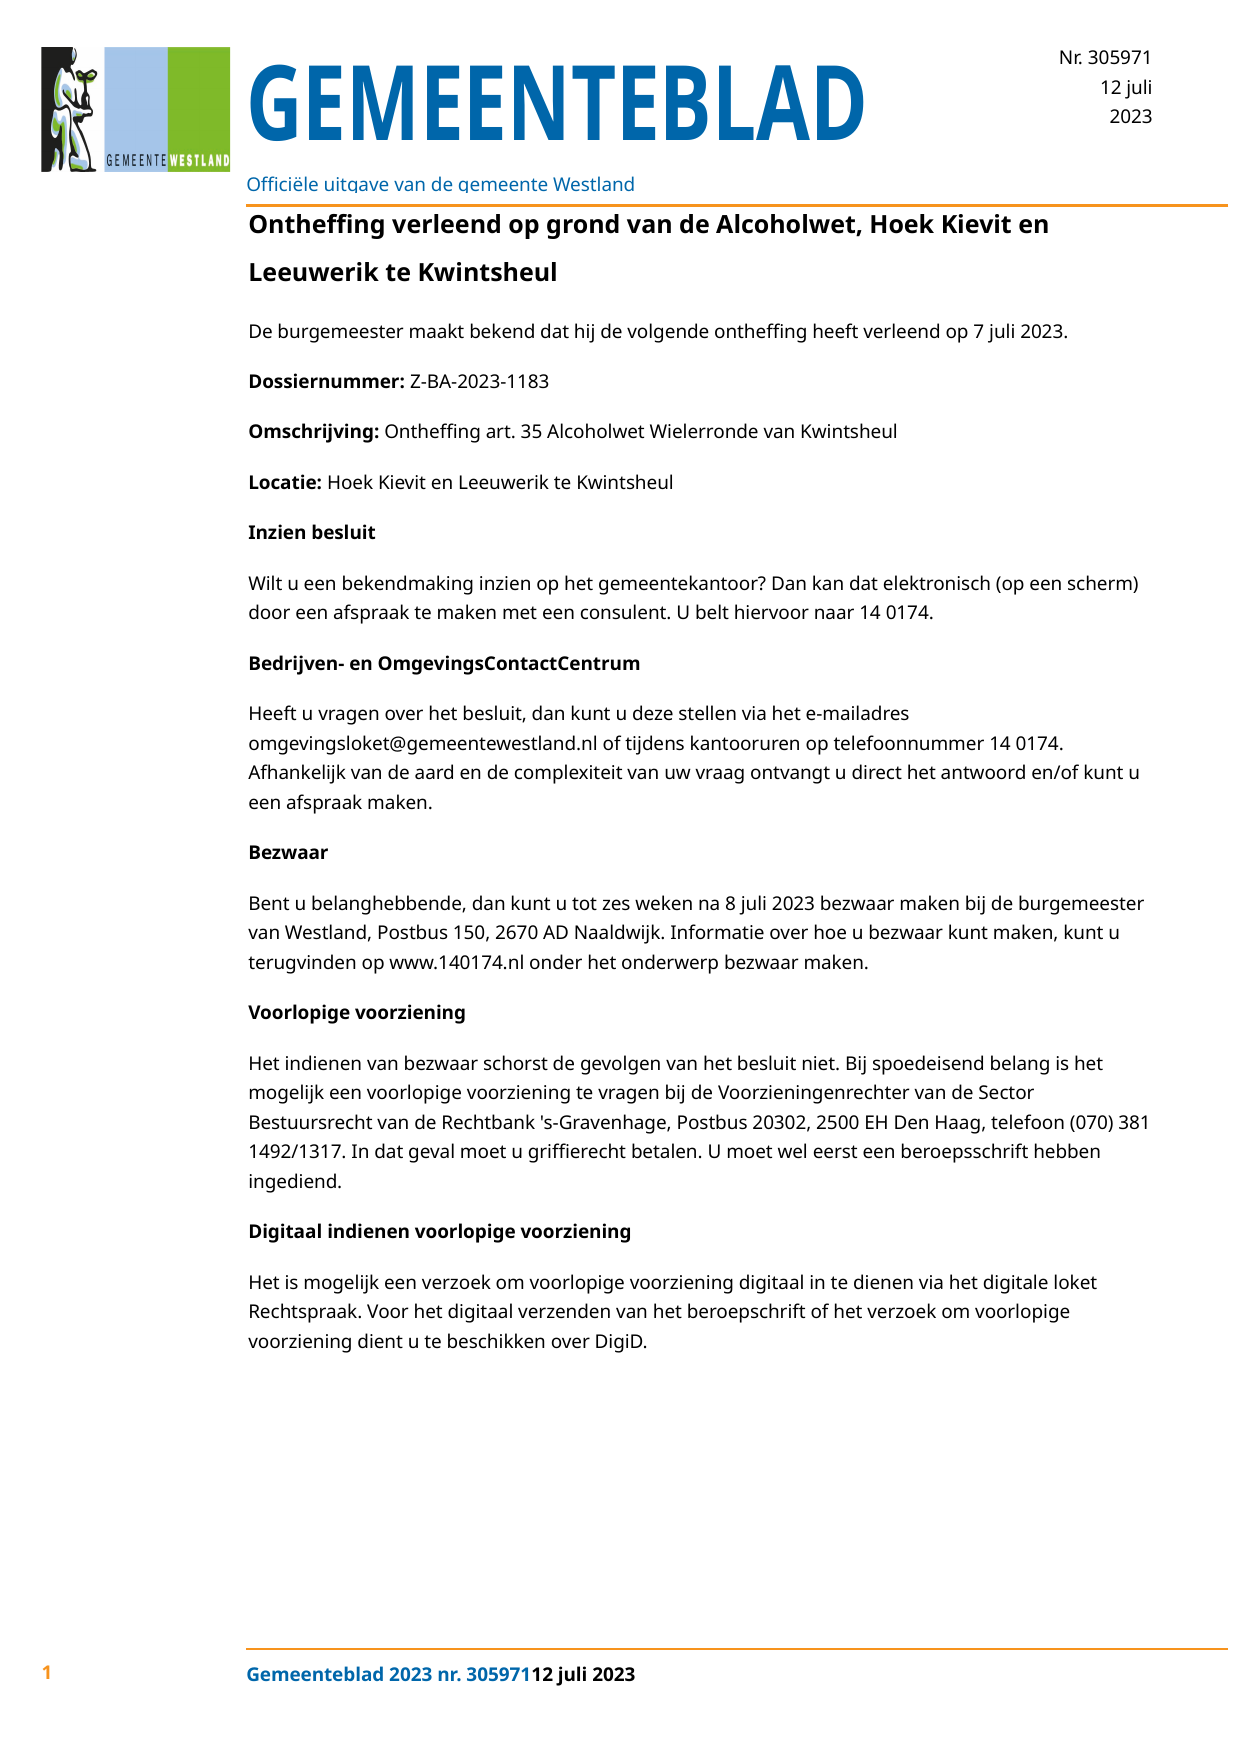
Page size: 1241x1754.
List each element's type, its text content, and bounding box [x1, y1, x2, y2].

text Bent u belanghebbende, dan kunt u tot zes weken na 8 juli 2023 bezwaar maken bij de burgemeester van Westland, Postbus 150, 2670 AD Naaldwijk. Informatie over hoe u bezwaar kunt maken, kunt u terugvinden op www.140174.nl onder het onderwerp bezwaar maken. [248, 890, 1152, 975]
picture [41, 47, 231, 172]
text Wilt u een bekendmaking inzien op het gemeentekantoor? Dan kan dat elektronisch (op een scherm) door een afspraak te maken met een consulent. U belt hiervoor naar 14 0174. [248, 570, 1152, 625]
text Digitaal indienen voorlopige voorziening [248, 1219, 1152, 1244]
text Het indienen van bezwaar schorst de gevolgen van het besluit niet. Bij spoedeisend belang is het mogelijk een voorlopige voorziening te vragen bij de Voorzieningenrechter van de Sector Bestuursrecht van de Rechtbank 's-Gravenhage, Postbus 20302, 2500 EH Den Haag, telefoon (070) 381 1492/1317. In dat geval moet u griffierecht betalen. U moet wel eerst een beroepsschrift hebben ingediend. [248, 1050, 1152, 1194]
text Locatie: Hoek Kievit en Leeuwerik te Kwintsheul [248, 469, 1152, 495]
text Omschrijving: Ontheffing art. 35 Alcoholwet Wielerronde van Kwintsheul [248, 419, 1152, 444]
text Bedrijven- en OmgevingsContactCentrum [248, 650, 1152, 676]
text Dossiernummer: Z-BA-2023-1183 [248, 368, 1152, 394]
text De burgemeester maakt bekend dat hij de volgende ontheffing heeft verleend op 7 juli 2023. [248, 318, 1152, 344]
text Inzien besluit [248, 519, 1152, 545]
text Bezwaar [248, 839, 1152, 865]
text Ontheffing verleend op grond van de Alcoholwet, Hoek Kievit en Leeuwerik te Kwintsheul [248, 207, 1152, 288]
text Voorlopige voorziening [248, 999, 1152, 1025]
text Heeft u vragen over het besluit, dan kunt u deze stellen via het e-mailadres omgevingsloket@gemeentewestland.nl of tijdens kantooruren op telefoonnummer 14 0174. Afhankelijk van de aard en de complexiteit van uw vraag ontvangt u direct het antwoord en/of kunt u een afspraak maken. [248, 700, 1152, 815]
text Het is mogelijk een verzoek om voorlopige voorziening digitaal in te dienen via het digitale loket Rechtspraak. Voor het digitaal verzenden van het beroepschrift of het verzoek om voorlopige voorziening dient u te beschikken over DigiD. [248, 1269, 1152, 1354]
